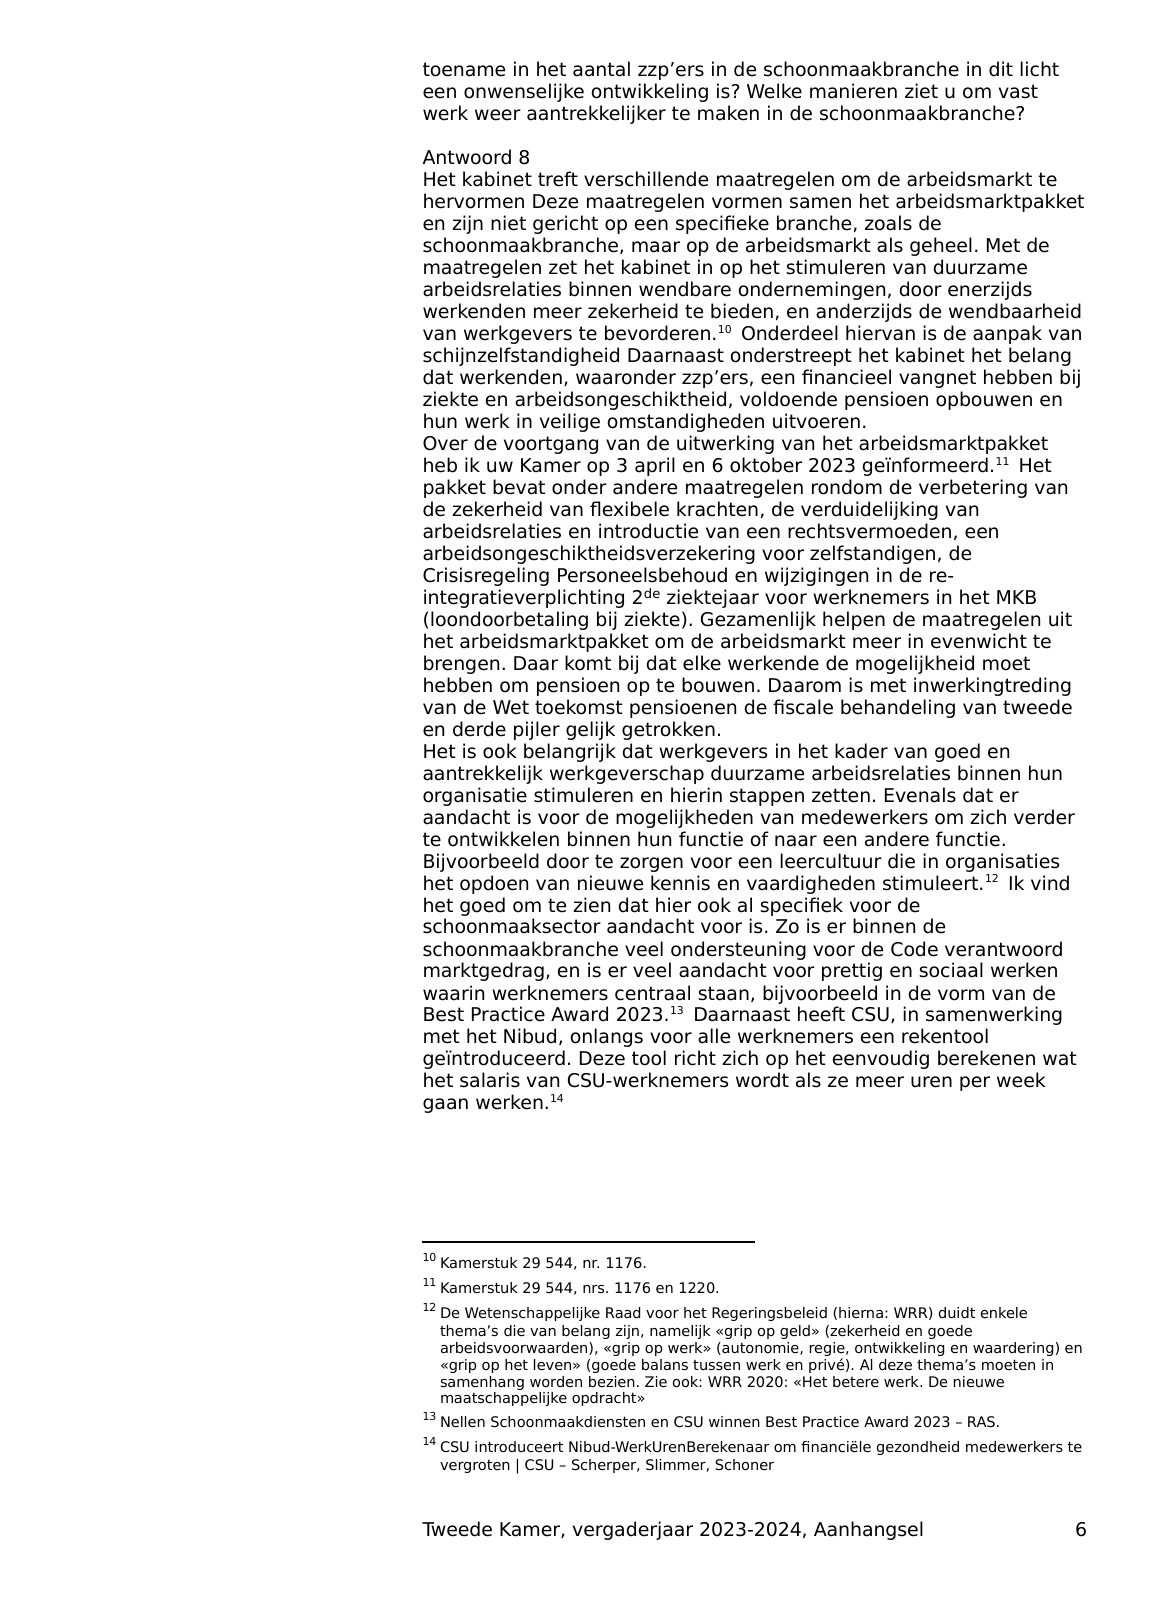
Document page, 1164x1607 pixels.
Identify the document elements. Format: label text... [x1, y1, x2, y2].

text Het is ook belangrijk dat werkgevers in het kader van goed en aantrekkelijk werkgeverschap duurzame arbeidsrelaties binnen hun organisatie stimuleren en hierin stappen zetten. Evenals dat er aandacht is voor de mogelijkheden van medewerkers om zich verder te ontwikkelen binnen hun functie of naar een andere functie. Bijvoorbeeld door te zorgen voor een leercultuur die in organisaties het opdoen van nieuwe kennis en vaardigheden stimuleert. Ik vind het goed om te zien dat hier ook al specifiek voor de schoonmaaksector aandacht voor is. Zo is er binnen de schoonmaakbranche veel ondersteuning voor de Code verantwoord marktgedrag, en is er veel aandacht voor prettig en sociaal werken waarin werknemers centraal staan, bijvoorbeeld in de vorm van de Best Practice Award 2023. Daarnaast heeft CSU, in samenwerking met het Nibud, onlangs voor alle werknemers een rekentool geïntroduceerd. Deze tool richt zich op het eenvoudig berekenen wat het salaris van CSU-werknemers wordt als ze meer uren per week gaan werken. [422, 741, 1087, 1114]
text Het kabinet treft verschillende maatregelen om de arbeidsmarkt te hervormen Deze maatregelen vormen samen het arbeidsmarktpakket en zijn niet gericht op een specifieke branche, zoals de schoonmaakbranche, maar op de arbeidsmarkt als geheel. Met de maatregelen zet het kabinet in op het stimuleren van duurzame arbeidsrelaties binnen wendbare ondernemingen, door enerzijds werkenden meer zekerheid te bieden, en anderzijds de wendbaarheid van werkgevers te bevorderen. Onderdeel hiervan is de aanpak van schijnzelfstandigheid Daarnaast onderstreept het kabinet het belang dat werkenden, waaronder zzp’ers, een financieel vangnet hebben bij ziekte en arbeidsongeschiktheid, voldoende pensioen opbouwen en hun werk in veilige omstandigheden uitvoeren. [422, 169, 1087, 433]
text Kamerstuk 29 544, nr. 1176. [422, 1251, 1087, 1273]
text De Wetenschappelijke Raad voor het Regeringsbeleid (hierna: WRR) duidt enkele thema’s die van belang zijn, namelijk «grip op geld» (zekerheid en goede arbeidsvoorwaarden), «grip op werk» (autonomie, regie, ontwikkeling en waardering) en «grip op het leven» (goede balans tussen werk en privé). Al deze thema’s moeten in samenhang worden bezien. Zie ook: WRR 2020: «Het betere werk. De nieuwe maatschappelijke opdracht» [422, 1301, 1087, 1407]
text Over de voortgang van de uitwerking van het arbeidsmarktpakket heb ik uw Kamer op 3 april en 6 oktober 2023 geïnformeerd. Het pakket bevat onder andere maatregelen rondom de verbetering van de zekerheid van flexibele krachten, de verduidelijking van arbeidsrelaties en introductie van een rechtsvermoeden, een arbeidsongeschiktheidsverzekering voor zelfstandigen, de Crisisregeling Personeelsbehoud en wijzigingen in de re-integratieverplichting 2de ziektejaar voor werknemers in het MKB (loondoorbetaling bij ziekte). Gezamenlijk helpen de maatregelen uit het arbeidsmarktpakket om de arbeidsmarkt meer in evenwicht te brengen. Daar komt bij dat elke werkende de mogelijkheid moet hebben om pensioen op te bouwen. Daarom is met inwerkingtreding van de Wet toekomst pensioenen de fiscale behandeling van tweede en derde pijler gelijk getrokken. [422, 433, 1087, 741]
text Antwoord 8 [422, 147, 1087, 169]
text Nellen Schoonmaakdiensten en CSU winnen Best Practice Award 2023 – RAS. [422, 1410, 1087, 1432]
text toename in het aantal zzp’ers in de schoonmaakbranche in dit licht een onwenselijke ontwikkeling is? Welke manieren ziet u om vast werk weer aantrekkelijker te maken in de schoonmaakbranche? [422, 59, 1087, 125]
text Kamerstuk 29 544, nrs. 1176 en 1220. [422, 1276, 1087, 1298]
text CSU introduceert Nibud-WerkUrenBerekenaar om financiële gezondheid medewerkers te vergroten | CSU – Scherper, Slimmer, Schoner [422, 1435, 1087, 1474]
